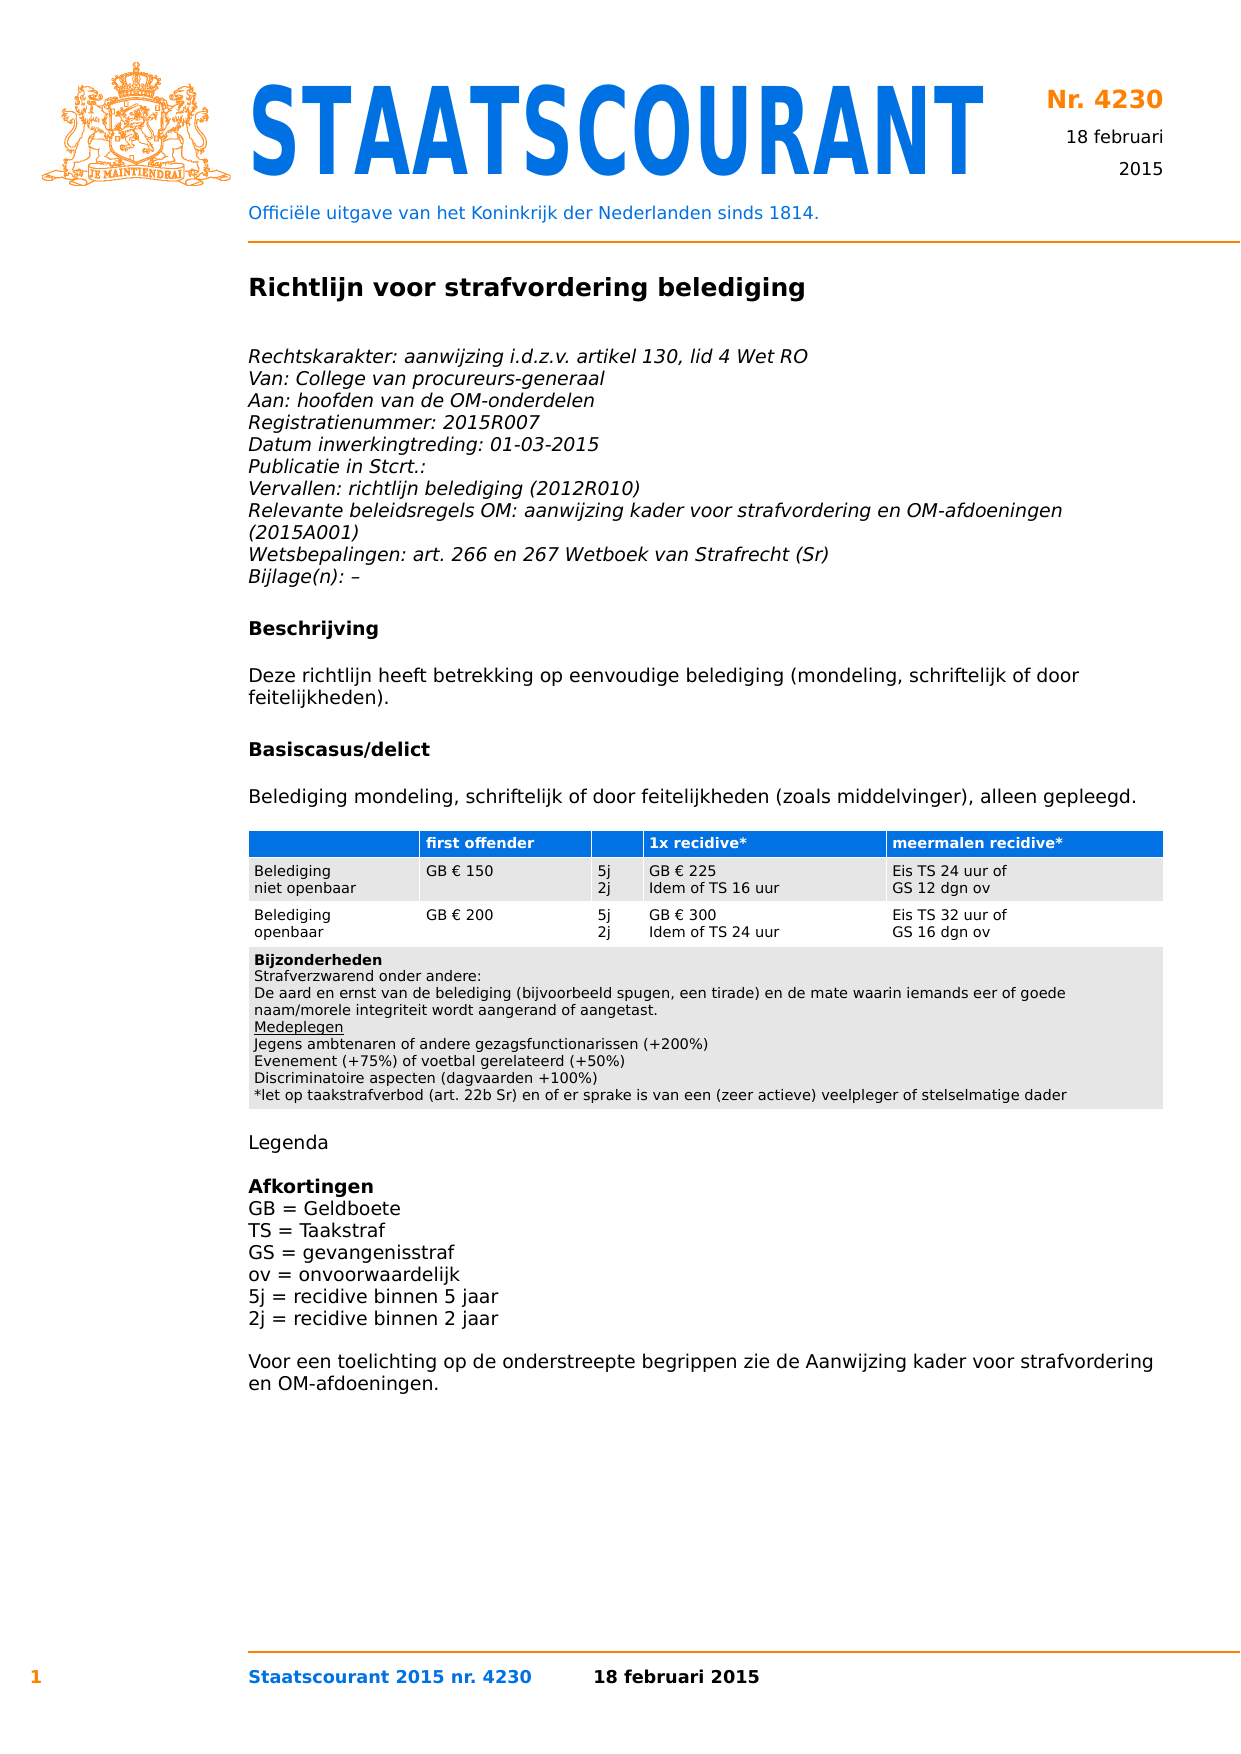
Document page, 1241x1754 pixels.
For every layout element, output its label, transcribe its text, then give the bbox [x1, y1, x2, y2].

table_header first offender [420, 831, 591, 857]
table_header [592, 831, 643, 857]
table_cell GB € 150 [420, 858, 591, 901]
table_cell GB € 300 Idem of TS 24 uur [644, 902, 886, 946]
text ov = onvoorwaardelijk [248, 1263, 1163, 1286]
picture [41, 62, 231, 186]
text TS = Taakstraf [248, 1219, 1163, 1242]
text Vervallen: richtlijn belediging (2012R010) [248, 478, 1163, 500]
table_header 1x recidive* [644, 831, 886, 857]
table_cell Belediging openbaar [249, 902, 419, 946]
table_cell Bijzonderheden Strafverzwarend onder andere: De aard en ernst van de belediging (bijvoorbeeld spugen, een tirade) en de mate waarin iemands eer of goede naam/morele integriteit wordt aangerand of aangetast. Medeplegen Jegens ambtenaren of andere gezagsfunctionarissen (+200%) Evenement (+75%) of voetbal gerelateerd (+50%) Discriminatoire aspecten (dagvaarden +100%) *let op taakstrafverbod (art. 22b Sr) en of er sprake is van een (zeer actieve) veelpleger of stelselmatige dader [249, 947, 1163, 1109]
table_cell Eis TS 24 uur of GS 12 dgn ov [887, 858, 1163, 901]
text Datum inwerkingtreding: 01-03-2015 [248, 434, 1163, 456]
text Voor een toelichting op de onderstreepte begrippen zie de Aanwijzing kader voor strafvordering en OM-afdoeningen. [248, 1351, 1163, 1395]
table_cell GB € 225 Idem of TS 16 uur [644, 858, 886, 901]
text Wetsbepalingen: art. 266 en 267 Wetboek van Strafrecht (Sr) [248, 544, 1163, 566]
text Registratienummer: 2015R007 [248, 412, 1163, 434]
table_cell GB € 200 [420, 902, 591, 946]
text Afkortingen [248, 1176, 1163, 1198]
subtitle Basiscasus/delict [248, 739, 1163, 761]
text Publicatie in Stcrt.: [248, 456, 1163, 478]
text Aan: hoofden van de OM-onderdelen [248, 390, 1163, 412]
text Belediging mondeling, schriftelijk of door feitelijkheden (zoals middelvinger), alleen gepleegd. [248, 786, 1163, 808]
text Deze richtlijn heeft betrekking op eenvoudige belediging (mondeling, schriftelijk of door feitelijkheden). [248, 665, 1163, 709]
table_cell 2015 [998, 153, 1240, 203]
table_header STAATSCOURANT [248, 62, 998, 203]
subtitle Richtlijn voor strafvordering belediging [248, 273, 1163, 302]
text Van: College van procureurs-generaal [248, 368, 1163, 390]
table_header Nr. 4230 [998, 62, 1240, 121]
table_header [25, 62, 248, 241]
table_cell Eis TS 32 uur of GS 16 dgn ov [887, 902, 1163, 946]
text 2j = recidive binnen 2 jaar [248, 1307, 1163, 1329]
text Legenda [248, 1132, 1163, 1154]
table_cell 18 februari [998, 121, 1240, 153]
table_cell 5j 2j [592, 902, 643, 946]
table_cell Officiële uitgave van het Koninkrijk der Nederlanden sinds 1814. [248, 203, 1240, 241]
text Bijlage(n): – [248, 566, 1163, 588]
subtitle Beschrijving [248, 618, 1163, 640]
table_header [249, 831, 419, 857]
text GS = gevangenisstraf [248, 1242, 1163, 1263]
text Rechtskarakter: aanwijzing i.d.z.v. artikel 130, lid 4 Wet RO [248, 346, 1163, 368]
text 5j = recidive binnen 5 jaar [248, 1286, 1163, 1307]
text GB = Geldboete [248, 1198, 1163, 1219]
table_header meermalen recidive* [887, 831, 1163, 857]
table_cell 5j 2j [592, 858, 643, 901]
text Relevante beleidsregels OM: aanwijzing kader voor strafvordering en OM-afdoeningen (2015A001) [248, 500, 1163, 544]
table_cell Belediging niet openbaar [249, 858, 419, 901]
